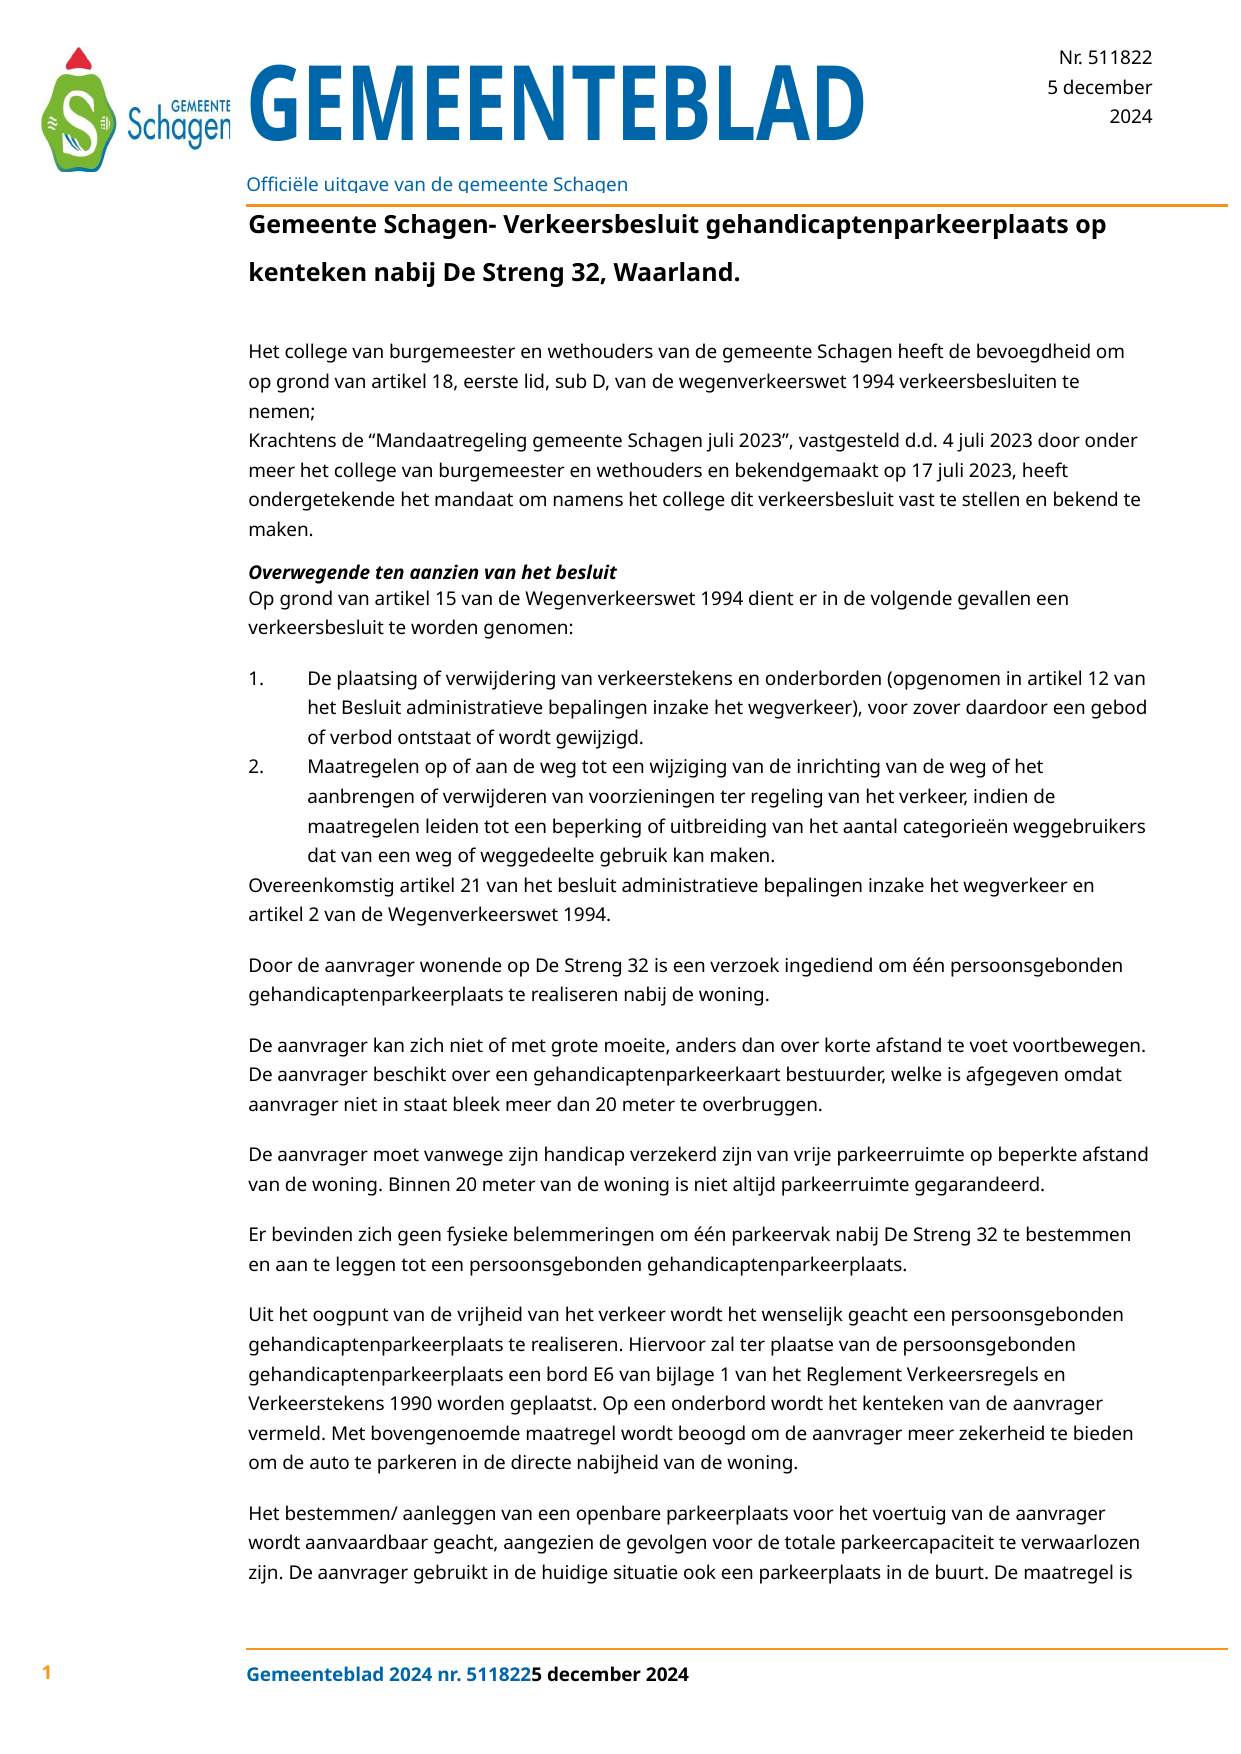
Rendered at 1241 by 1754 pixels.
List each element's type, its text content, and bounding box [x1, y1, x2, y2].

text Op grond van artikel 15 van de Wegenverkeerswet 1994 dient er in de volgende gevallen een verkeersbesluit te worden genomen: [248, 585, 1152, 640]
picture [41, 47, 231, 172]
text Er bevinden zich geen fysieke belemmeringen om één parkeervak nabij De Streng 32 te bestemmen en aan te leggen tot een persoonsgebonden gehandicaptenparkeerplaats. [248, 1222, 1152, 1277]
text Door de aanvrager wonende op De Streng 32 is een verzoek ingediend om één persoonsgebonden gehandicaptenparkeerplaats te realiseren nabij de woning. [248, 952, 1152, 1007]
text De aanvrager kan zich niet of met grote moeite, anders dan over korte afstand te voet voortbewegen. De aanvrager beschikt over een gehandicaptenparkeerkaart bestuurder, welke is afgegeven omdat aanvrager niet in staat bleek meer dan 20 meter te overbruggen. [248, 1032, 1152, 1117]
text Overwegende ten aanzien van het besluit [248, 559, 1152, 585]
list De plaatsing of verwijdering van verkeerstekens en onderborden (opgenomen in artikel 12 van het Besluit administratieve bepalingen inzake het wegverkeer), voor zover daardoor een gebod of verbod ontstaat of wordt gewijzigd. [248, 665, 1152, 750]
text Gemeente Schagen- Verkeersbesluit gehandicaptenparkeerplaats op kenteken nabij De Streng 32, Waarland. [248, 207, 1152, 288]
text Het college van burgemeester en wethouders van de gemeente Schagen heeft de bevoegdheid om op grond van artikel 18, eerste lid, sub D, van de wegenverkeerswet 1994 verkeersbesluiten te nemen; [248, 339, 1152, 423]
text Uit het oogpunt van de vrijheid van het verkeer wordt het wenselijk geacht een persoonsgebonden gehandicaptenparkeerplaats te realiseren. Hiervoor zal ter plaatse van de persoonsgebonden gehandicaptenparkeerplaats een bord E6 van bijlage 1 van het Reglement Verkeersregels en Verkeerstekens 1990 worden geplaatst. Op een onderbord wordt het kenteken van de aanvrager vermeld. Met bovengenoemde maatregel wordt beoogd om de aanvrager meer zekerheid te bieden om de auto te parkeren in de directe nabijheid van de woning. [248, 1302, 1152, 1475]
text Het bestemmen/ aanleggen van een openbare parkeerplaats voor het voertuig van de aanvrager wordt aanvaardbaar geacht, aangezien de gevolgen voor de totale parkeercapaciteit te verwaarlozen zijn. De aanvrager gebruikt in de huidige situatie ook een parkeerplaats in de buurt. De maatregel is [248, 1500, 1152, 1585]
text De aanvrager moet vanwege zijn handicap verzekerd zijn van vrije parkeerruimte op beperkte afstand van de woning. Binnen 20 meter van de woning is niet altijd parkeerruimte gegarandeerd. [248, 1142, 1152, 1197]
list Maatregelen op of aan de weg tot een wijziging van de inrichting van de weg of het aanbrengen of verwijderen van voorzieningen ter regeling van het verkeer, indien de maatregelen leiden tot een beperking of uitbreiding van het aantal categorieën weggebruikers dat van een weg of weggedeelte gebruik kan maken. [248, 754, 1152, 868]
text Krachtens de “Mandaatregeling gemeente Schagen juli 2023”, vastgesteld d.d. 4 juli 2023 door onder meer het college van burgemeester en wethouders en bekendgemaakt op 17 juli 2023, heeft ondergetekende het mandaat om namens het college dit verkeersbesluit vast te stellen en bekend te maken. [248, 427, 1152, 542]
text Overeenkomstig artikel 21 van het besluit administratieve bepalingen inzake het wegverkeer en artikel 2 van de Wegenverkeerswet 1994. [248, 872, 1152, 927]
